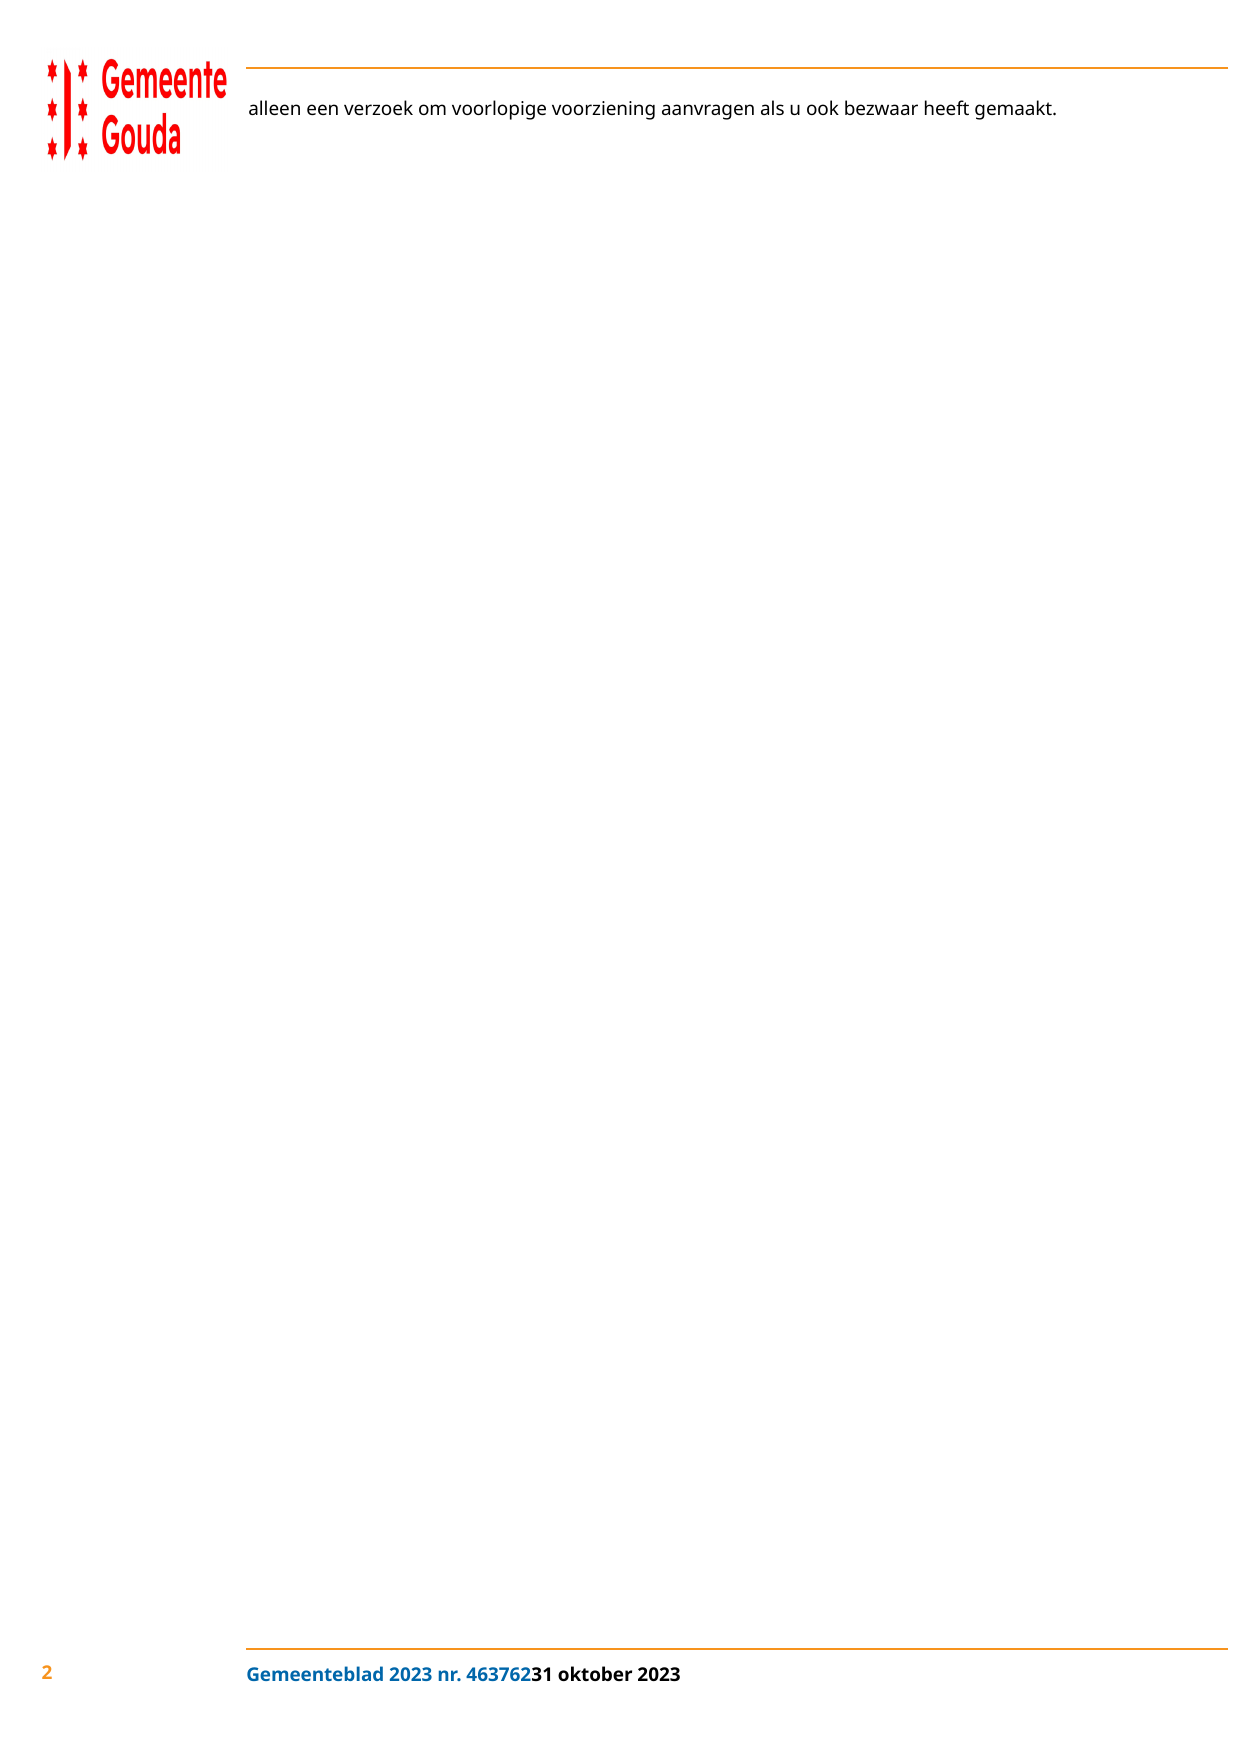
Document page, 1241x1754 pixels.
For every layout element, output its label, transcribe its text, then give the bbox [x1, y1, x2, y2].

picture [41, 47, 231, 172]
text alleen een verzoek om voorlopige voorziening aanvragen als u ook bezwaar heeft gemaakt. [248, 95, 1152, 121]
